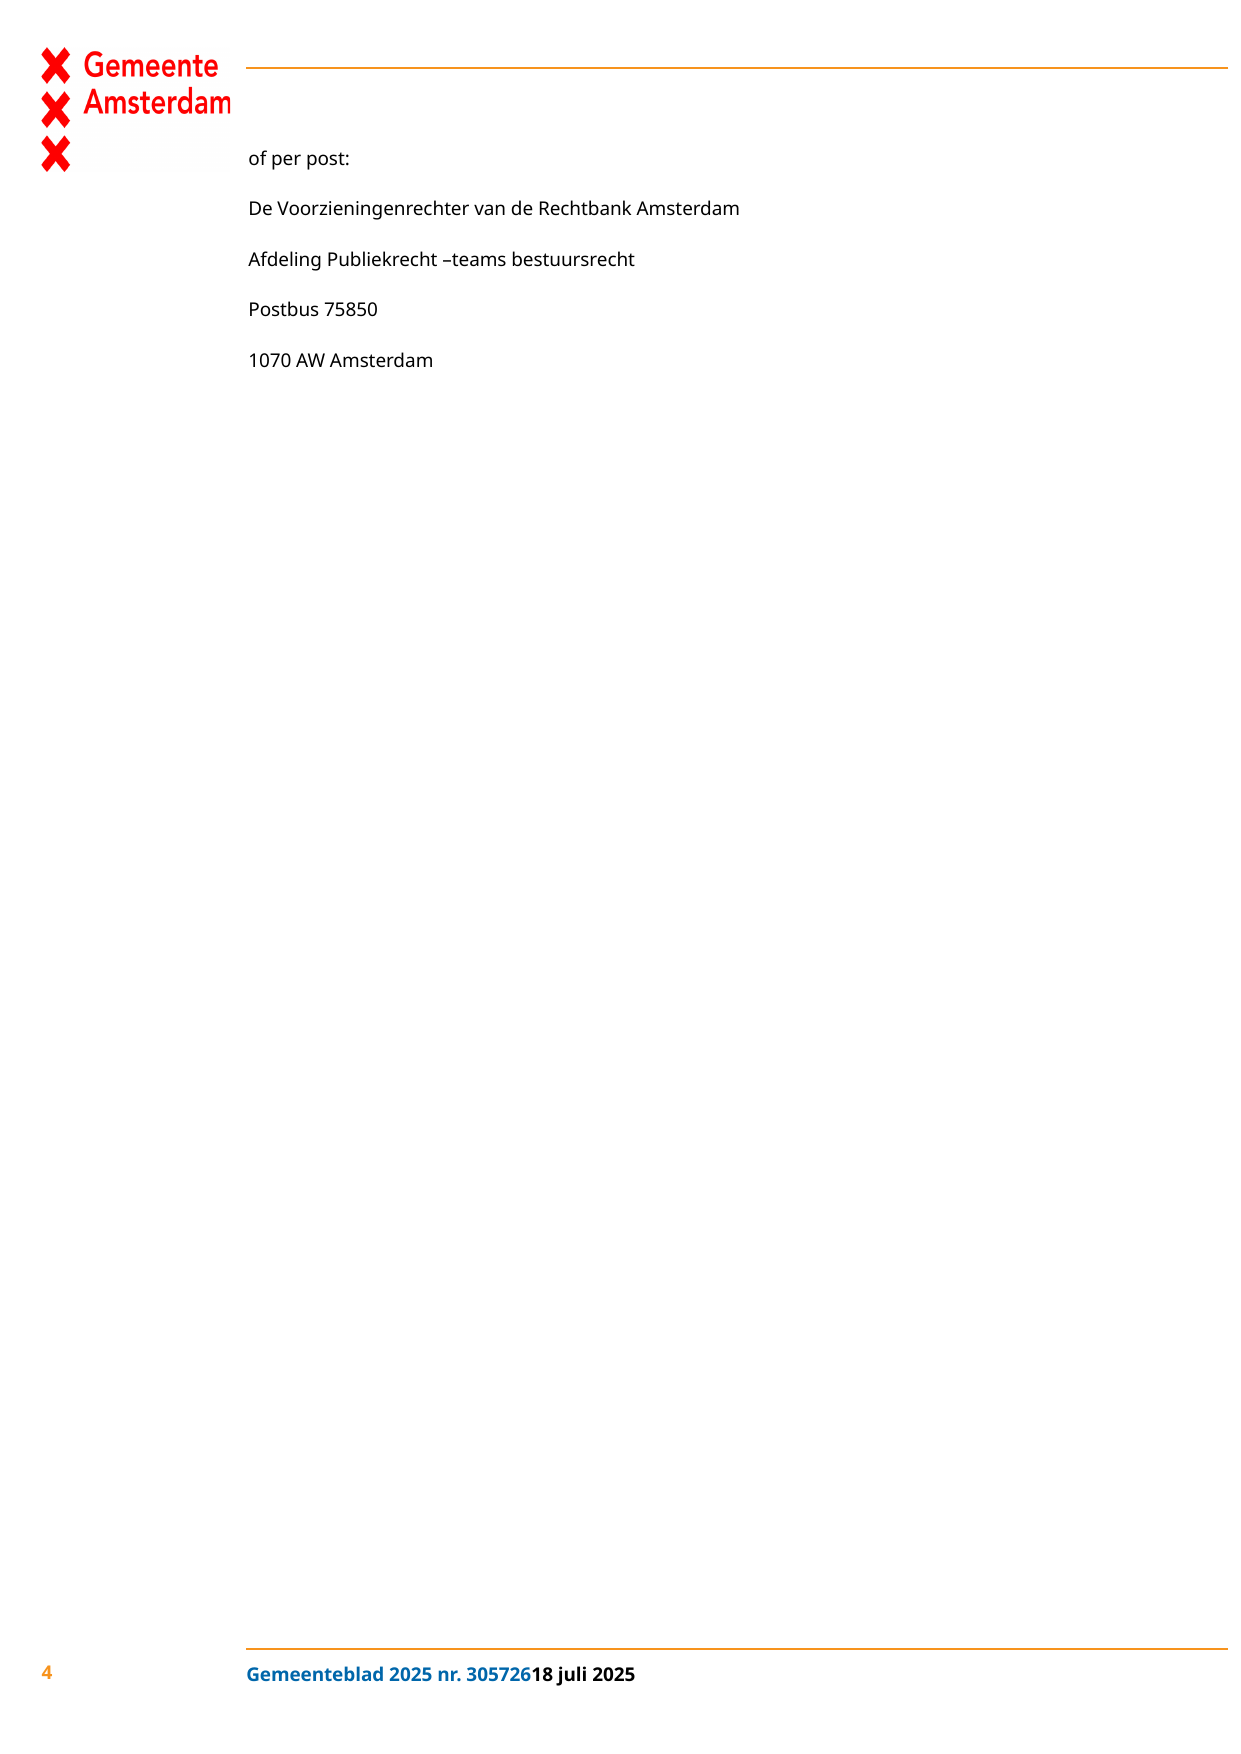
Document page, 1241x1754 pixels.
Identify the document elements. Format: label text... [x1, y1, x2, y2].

picture [41, 47, 231, 172]
text De Voorzieningenrechter van de Rechtbank Amsterdam [248, 196, 1152, 221]
text Afdeling Publiekrecht –teams bestuursrecht [248, 246, 1152, 272]
text of per post: [248, 145, 1152, 171]
text Postbus 75850 [248, 296, 1152, 322]
text 1070 AW Amsterdam [248, 347, 1152, 373]
